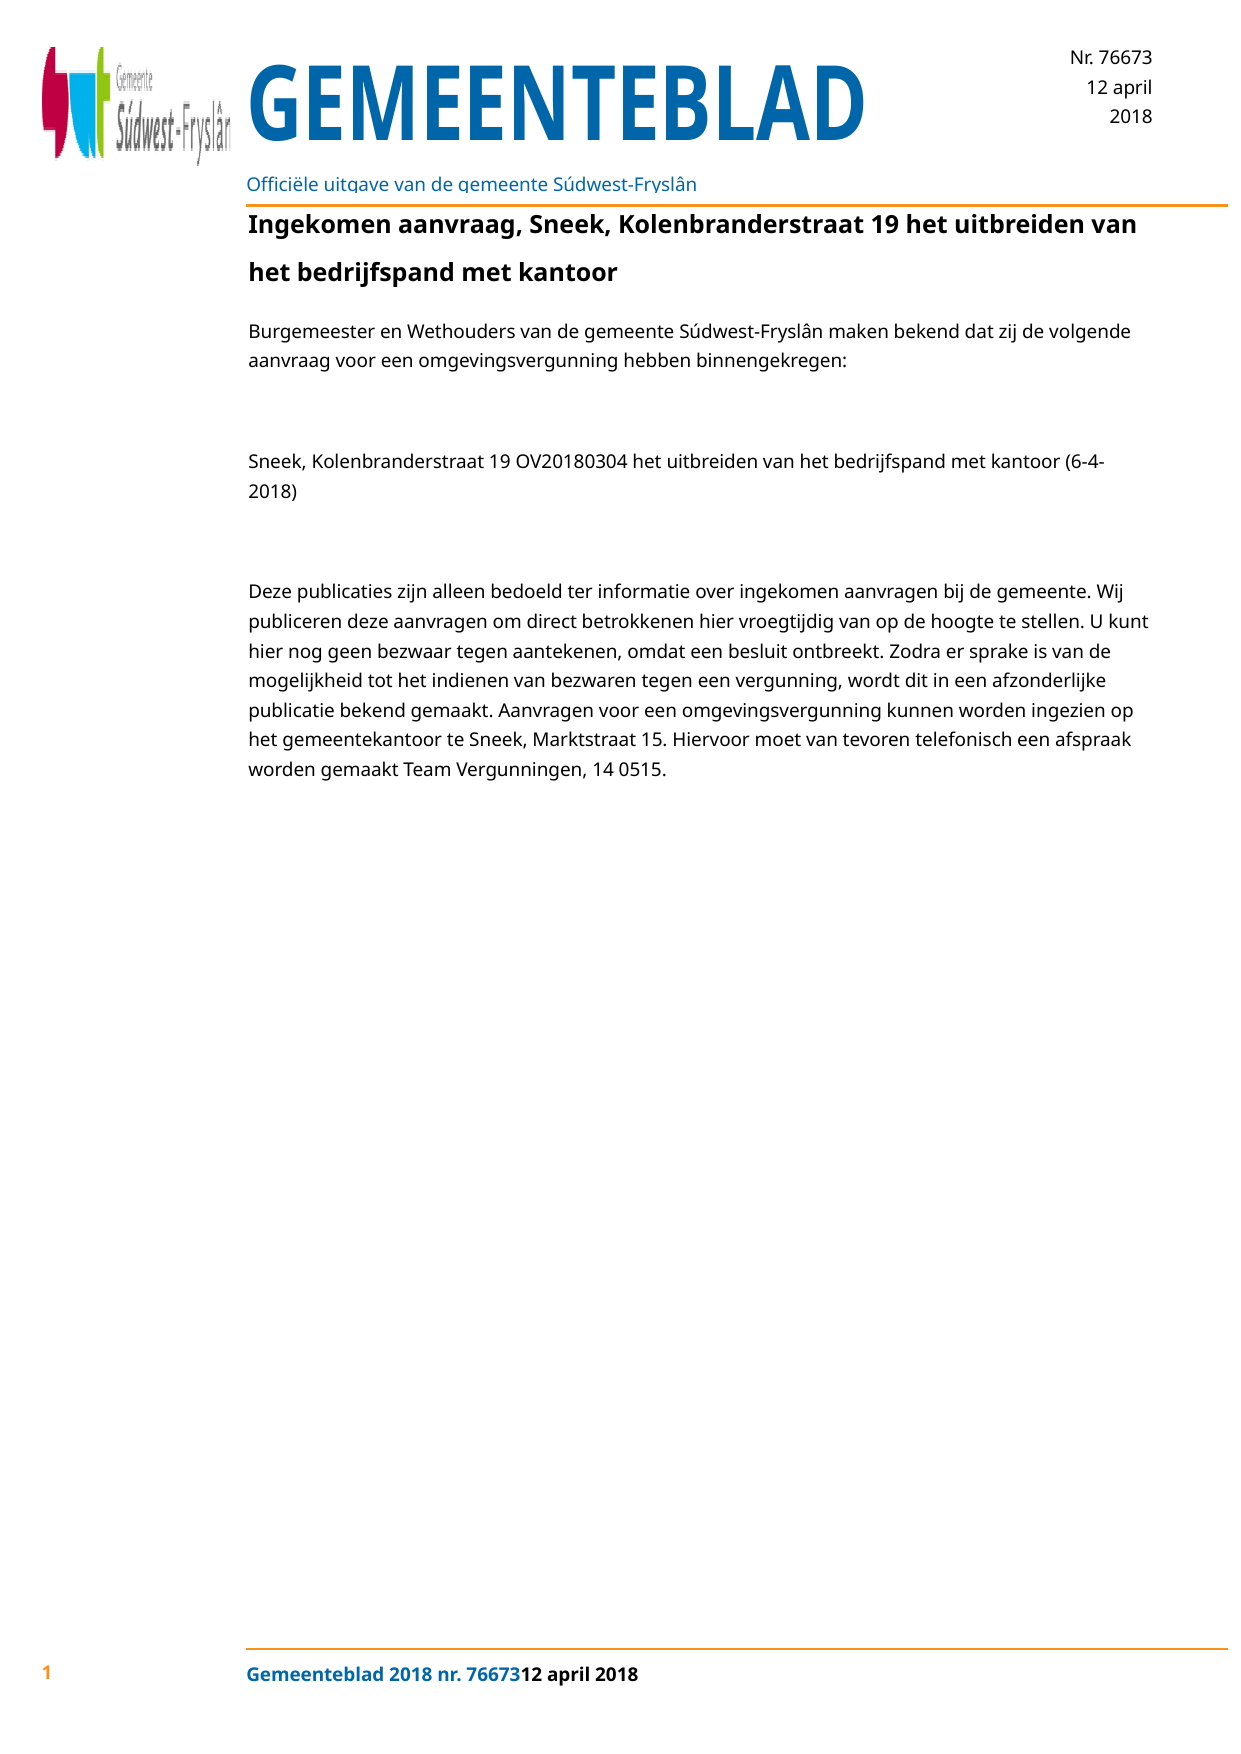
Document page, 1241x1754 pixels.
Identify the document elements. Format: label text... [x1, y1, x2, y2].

picture [41, 47, 231, 172]
text Burgemeester en Wethouders van de gemeente Súdwest-Fryslân maken bekend dat zij de volgende aanvraag voor een omgevingsvergunning hebben binnengekregen: [248, 318, 1152, 373]
text Ingekomen aanvraag, Sneek, Kolenbranderstraat 19 het uitbreiden van het bedrijfspand met kantoor [248, 207, 1152, 288]
text Deze publicaties zijn alleen bedoeld ter informatie over ingekomen aanvragen bij de gemeente. Wij publiceren deze aanvragen om direct betrokkenen hier vroegtijdig van op de hoogte te stellen. U kunt hier nog geen bezwaar tegen aantekenen, omdat een besluit ontbreekt. Zodra er sprake is van de mogelijkheid tot het indienen van bezwaren tegen een vergunning, wordt dit in een afzonderlijke publicatie bekend gemaakt. Aanvragen voor een omgevingsvergunning kunnen worden ingezien op het gemeentekantoor te Sneek, Marktstraat 15. Hiervoor moet van tevoren telefonisch een afspraak worden gemaakt Team Vergunningen, 14 0515. [248, 579, 1152, 782]
text Sneek, Kolenbranderstraat 19 OV20180304 het uitbreiden van het bedrijfspand met kantoor (6-4-2018) [248, 448, 1152, 504]
